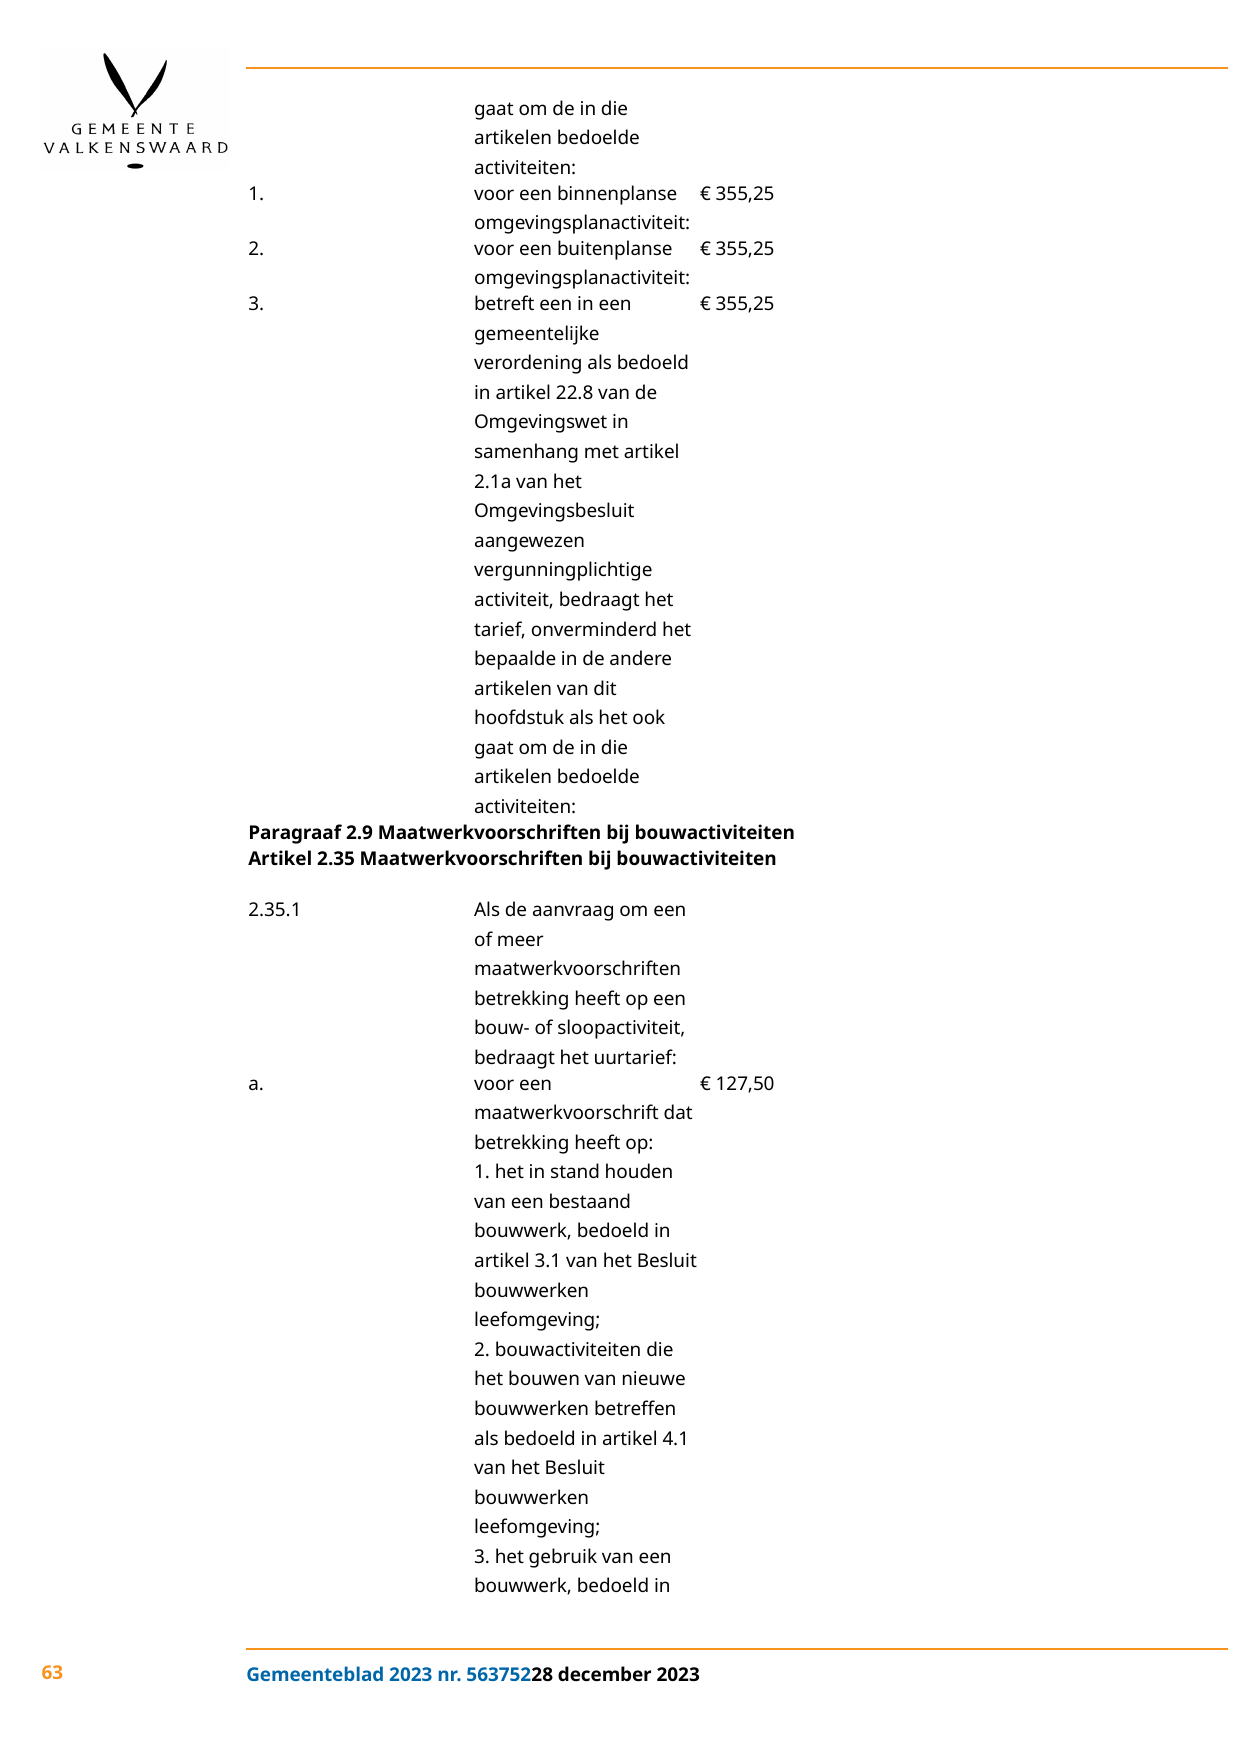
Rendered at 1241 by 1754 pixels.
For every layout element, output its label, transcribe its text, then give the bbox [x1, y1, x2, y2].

table_cell Artikel 2.35 Maatwerkvoorschriften bij bouwactiviteiten [248, 845, 926, 870]
table_cell [926, 870, 1152, 896]
table_cell [926, 845, 1152, 870]
table_cell [926, 95, 1152, 180]
table_cell [700, 896, 926, 1070]
table_cell [248, 870, 474, 896]
table_cell [926, 235, 1152, 290]
table_cell 2.35.1 [248, 896, 474, 1070]
table_cell [926, 290, 1152, 819]
table_cell Als de aanvraag om een of meer maatwerkvoorschriften betrekking heeft op een bouw- of sloopactiviteit, bedraagt het uurtarief: [474, 896, 700, 1070]
table_cell [926, 1070, 1152, 1598]
table_cell 1. [248, 180, 474, 235]
table_cell 2. [248, 235, 474, 290]
table_cell € 355,25 [700, 235, 926, 290]
table_cell € 355,25 [700, 180, 926, 235]
table_cell Paragraaf 2.9 Maatwerkvoorschriften bij bouwactiviteiten [248, 819, 1152, 845]
table_cell € 355,25 [700, 290, 926, 819]
table_cell a. [248, 1070, 474, 1598]
table_cell [474, 870, 700, 896]
table_cell voor een binnenplanse omgevingsplanactiviteit: [474, 180, 700, 235]
table_cell gaat om de in die artikelen bedoelde activiteiten: [474, 95, 700, 180]
table_cell [926, 896, 1152, 1070]
table_cell voor een maatwerkvoorschrift dat betrekking heeft op: 1. het in stand houden van een bestaand bouwwerk, bedoeld in artikel 3.1 van het Besluit bouwwerken leefomgeving; 2. bouwactiviteiten die het bouwen van nieuwe bouwwerken betreffen als bedoeld in artikel 4.1 van het Besluit bouwwerken leefomgeving; 3. het gebruik van een bouwwerk, bedoeld in [474, 1070, 700, 1598]
table_cell [926, 180, 1152, 235]
table_cell € 127,50 [700, 1070, 926, 1598]
table_cell [700, 870, 926, 896]
table_cell betreft een in een gemeentelijke verordening als bedoeld in artikel 22.8 van de Omgevingswet in samenhang met artikel 2.1a van het Omgevingsbesluit aangewezen vergunningplichtige activiteit, bedraagt het tarief, onverminderd het bepaalde in de andere artikelen van dit hoofdstuk als het ook gaat om de in die artikelen bedoelde activiteiten: [474, 290, 700, 819]
table_cell voor een buitenplanse omgevingsplanactiviteit: [474, 235, 700, 290]
picture [41, 47, 231, 172]
table_cell [700, 95, 926, 180]
table_cell [248, 95, 474, 180]
table_cell 3. [248, 290, 474, 819]
